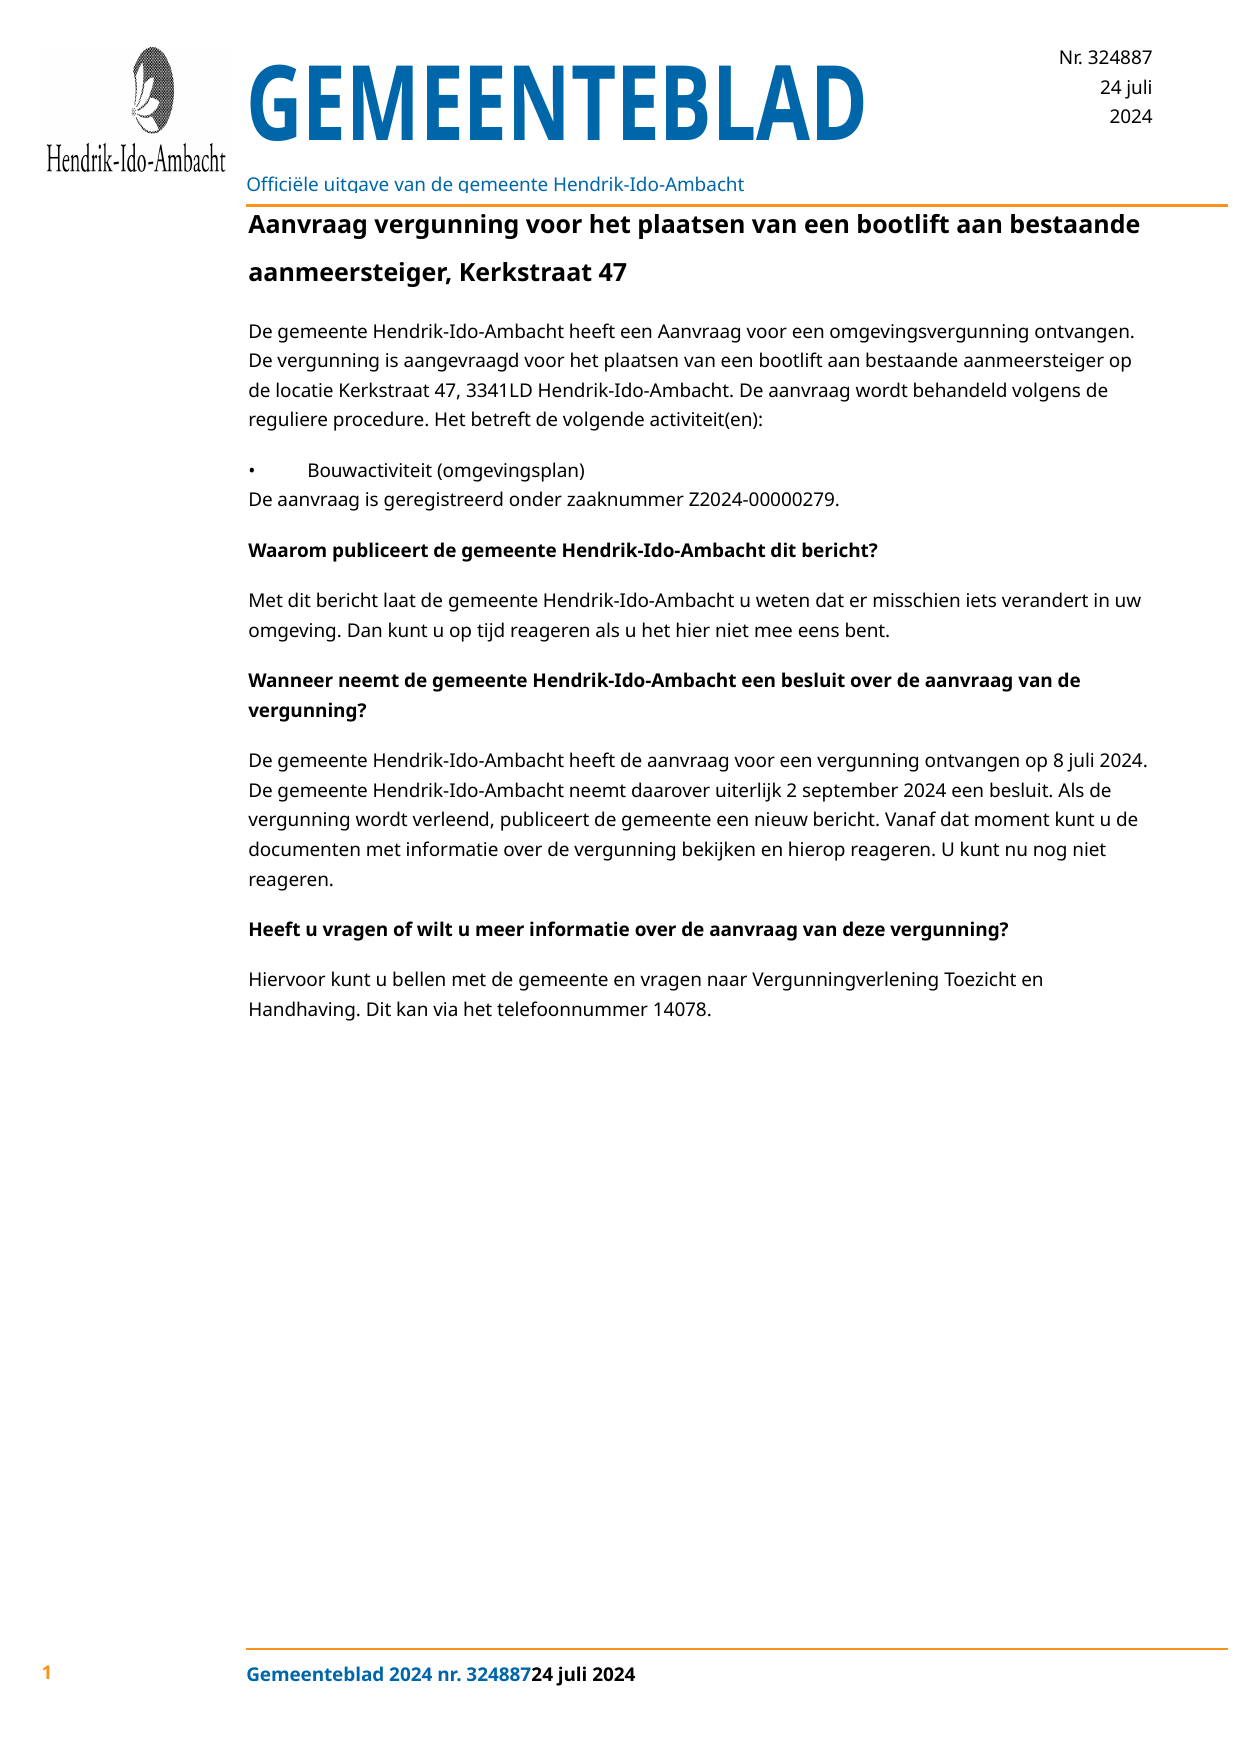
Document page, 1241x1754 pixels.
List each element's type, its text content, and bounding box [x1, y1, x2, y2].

text Met dit bericht laat de gemeente Hendrik-Ido-Ambacht u weten dat er misschien iets verandert in uw omgeving. Dan kunt u op tijd reageren als u het hier niet mee eens bent. [248, 587, 1152, 643]
text Hiervoor kunt u bellen met de gemeente en vragen naar Vergunningverlening Toezicht en Handhaving. Dit kan via het telefoonnummer 14078. [248, 967, 1152, 1022]
text De gemeente Hendrik-Ido-Ambacht heeft een Aanvraag voor een omgevingsvergunning ontvangen. De vergunning is aangevraagd voor het plaatsen van een bootlift aan bestaande aanmeersteiger op de locatie Kerkstraat 47, 3341LD Hendrik-Ido-Ambacht. De aanvraag wordt behandeld volgens de reguliere procedure. Het betreft de volgende activiteit(en): [248, 318, 1152, 432]
text Wanneer neemt de gemeente Hendrik-Ido-Ambacht een besluit over de aanvraag van de vergunning? [248, 667, 1152, 723]
text De aanvraag is geregistreerd onder zaaknummer Z2024-00000279. [248, 487, 1152, 512]
text Waarom publiceert de gemeente Hendrik-Ido-Ambacht dit bericht? [248, 537, 1152, 563]
text Heeft u vragen of wilt u meer informatie over de aanvraag van deze vergunning? [248, 916, 1152, 942]
text Aanvraag vergunning voor het plaatsen van een bootlift aan bestaande aanmeersteiger, Kerkstraat 47 [248, 207, 1152, 288]
list Bouwactiviteit (omgevingsplan) [248, 457, 1152, 483]
picture [41, 47, 231, 172]
text De gemeente Hendrik-Ido-Ambacht heeft de aanvraag voor een vergunning ontvangen op 8 juli 2024. De gemeente Hendrik-Ido-Ambacht neemt daarover uiterlijk 2 september 2024 een besluit. Als de vergunning wordt verleend, publiceert de gemeente een nieuw bericht. Vanaf dat moment kunt u de documenten met informatie over de vergunning bekijken en hierop reageren. U kunt nu nog niet reageren. [248, 747, 1152, 892]
